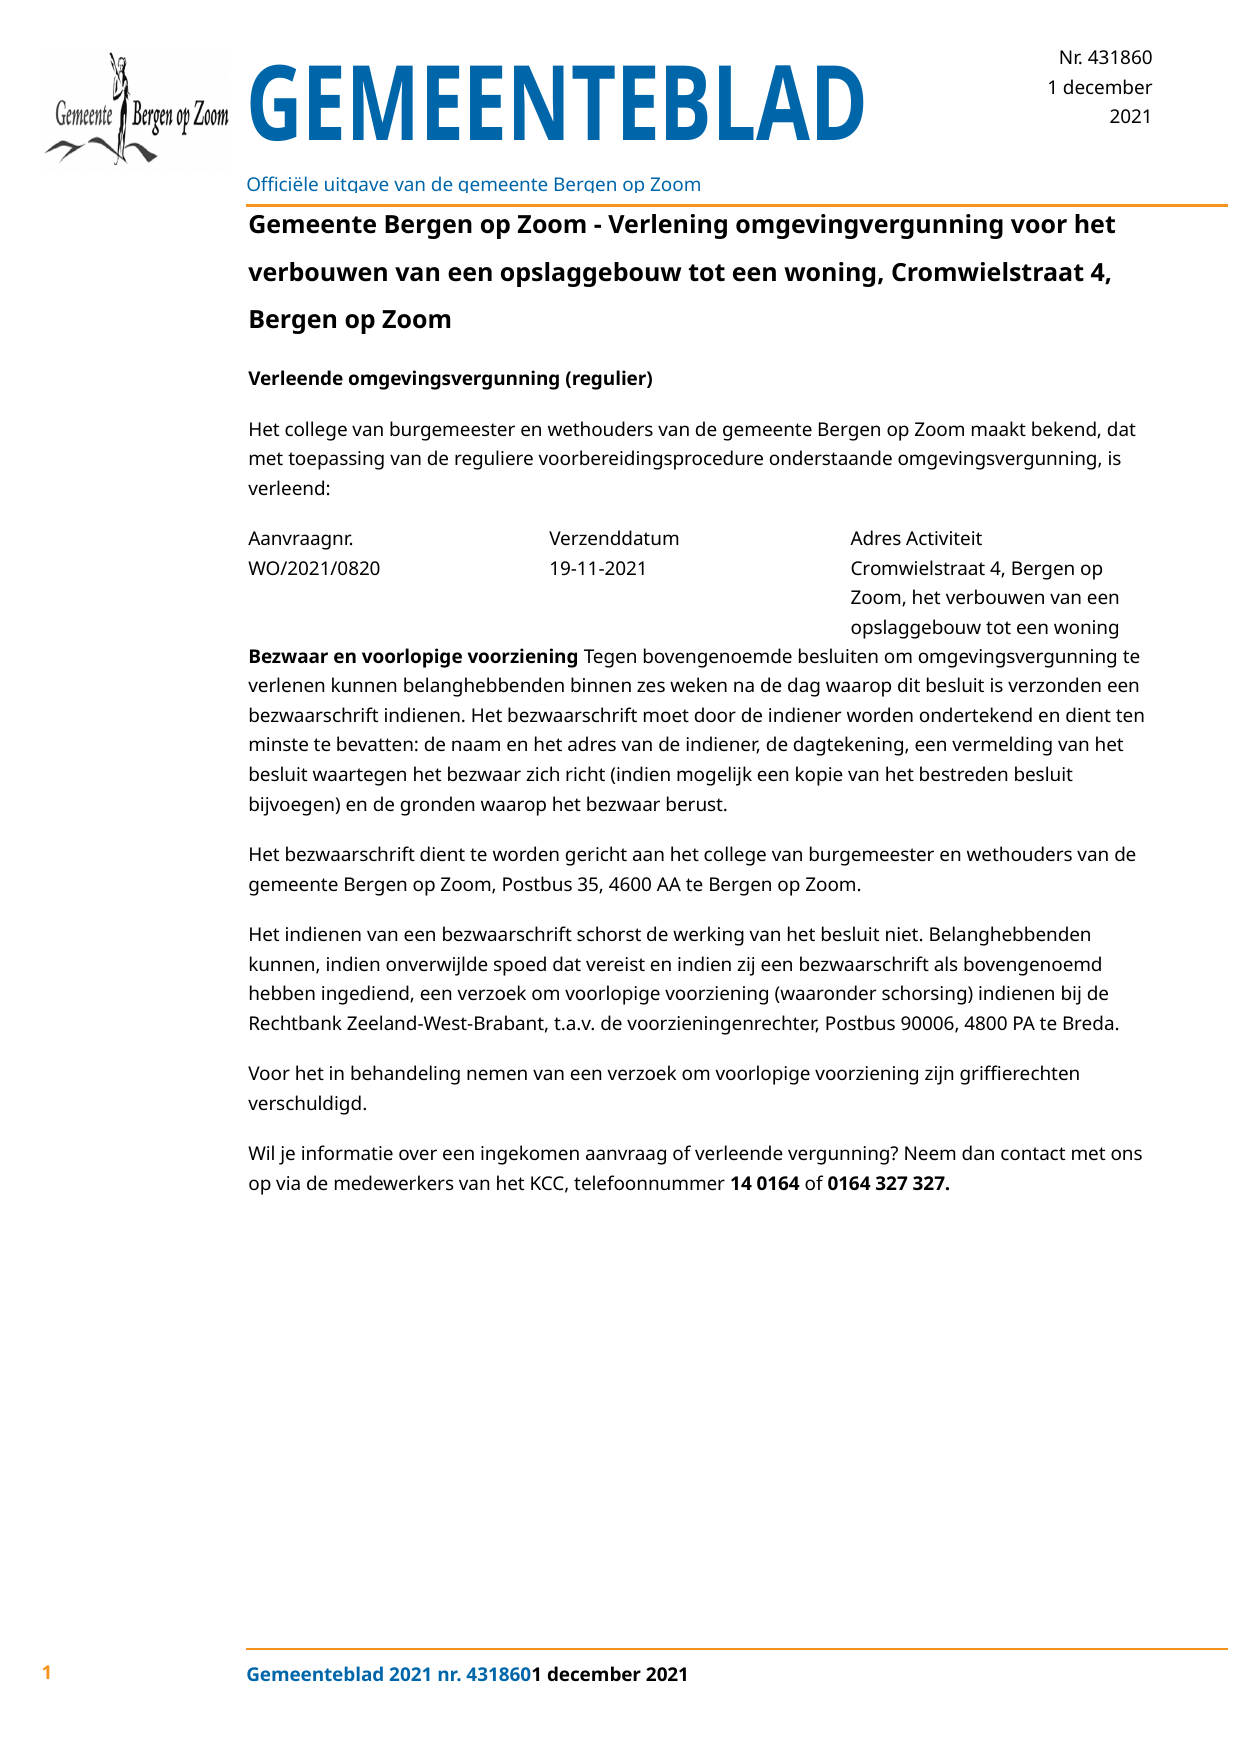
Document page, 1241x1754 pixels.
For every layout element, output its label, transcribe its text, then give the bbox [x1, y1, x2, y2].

table_header Aanvraagnr. [248, 526, 549, 551]
text Bezwaar en voorlopige voorziening Tegen bovengenoemde besluiten om omgevingsvergunning te verlenen kunnen belanghebbenden binnen zes weken na de dag waarop dit besluit is verzonden een bezwaarschrift indienen. Het bezwaarschrift moet door de indiener worden ondertekend en dient ten minste te bevatten: de naam en het adres van de indiener, de dagtekening, een vermelding van het besluit waartegen het bezwaar zich richt (indien mogelijk een kopie van het bestreden besluit bijvoegen) en de gronden waarop het bezwaar berust. [248, 643, 1152, 816]
text Voor het in behandeling nemen van een verzoek om voorlopige voorziening zijn griffierechten verschuldigd. [248, 1060, 1152, 1116]
text Het college van burgemeester en wethouders van de gemeente Bergen op Zoom maakt bekend, dat met toepassing van de reguliere voorbereidingsprocedure onderstaande omgevingsvergunning, is verleend: [248, 416, 1152, 501]
table_header Cromwielstraat 4, Bergen op Zoom, het verbouwen van een opslaggebouw tot een woning [850, 555, 1152, 639]
table_header Verzenddatum [549, 526, 850, 551]
picture [41, 47, 231, 172]
text Gemeente Bergen op Zoom - Verlening omgevingvergunning voor het verbouwen van een opslaggebouw tot een woning, Cromwielstraat 4, Bergen op Zoom [248, 207, 1152, 336]
table_header 19-11-2021 [549, 555, 850, 639]
text Het indienen van een bezwaarschrift schorst de werking van het besluit niet. Belanghebbenden kunnen, indien onverwijlde spoed dat vereist en indien zij een bezwaarschrift als bovengenoemd hebben ingediend, een verzoek om voorlopige voorziening (waaronder schorsing) indienen bij de Rechtbank Zeeland-West-Brabant, t.a.v. de voorzieningenrechter, Postbus 90006, 4800 PA te Breda. [248, 921, 1152, 1036]
text Het bezwaarschrift dient te worden gericht aan het college van burgemeester en wethouders van de gemeente Bergen op Zoom, Postbus 35, 4600 AA te Bergen op Zoom. [248, 841, 1152, 896]
text Verleende omgevingsvergunning (regulier) [248, 366, 1152, 391]
table_header Adres Activiteit [850, 526, 1152, 551]
table_header WO/2021/0820 [248, 555, 549, 639]
text Wil je informatie over een ingekomen aanvraag of verleende vergunning? Neem dan contact met ons op via de medewerkers van het KCC, telefoonnummer 14 0164 of 0164 327 327. [248, 1140, 1152, 1196]
